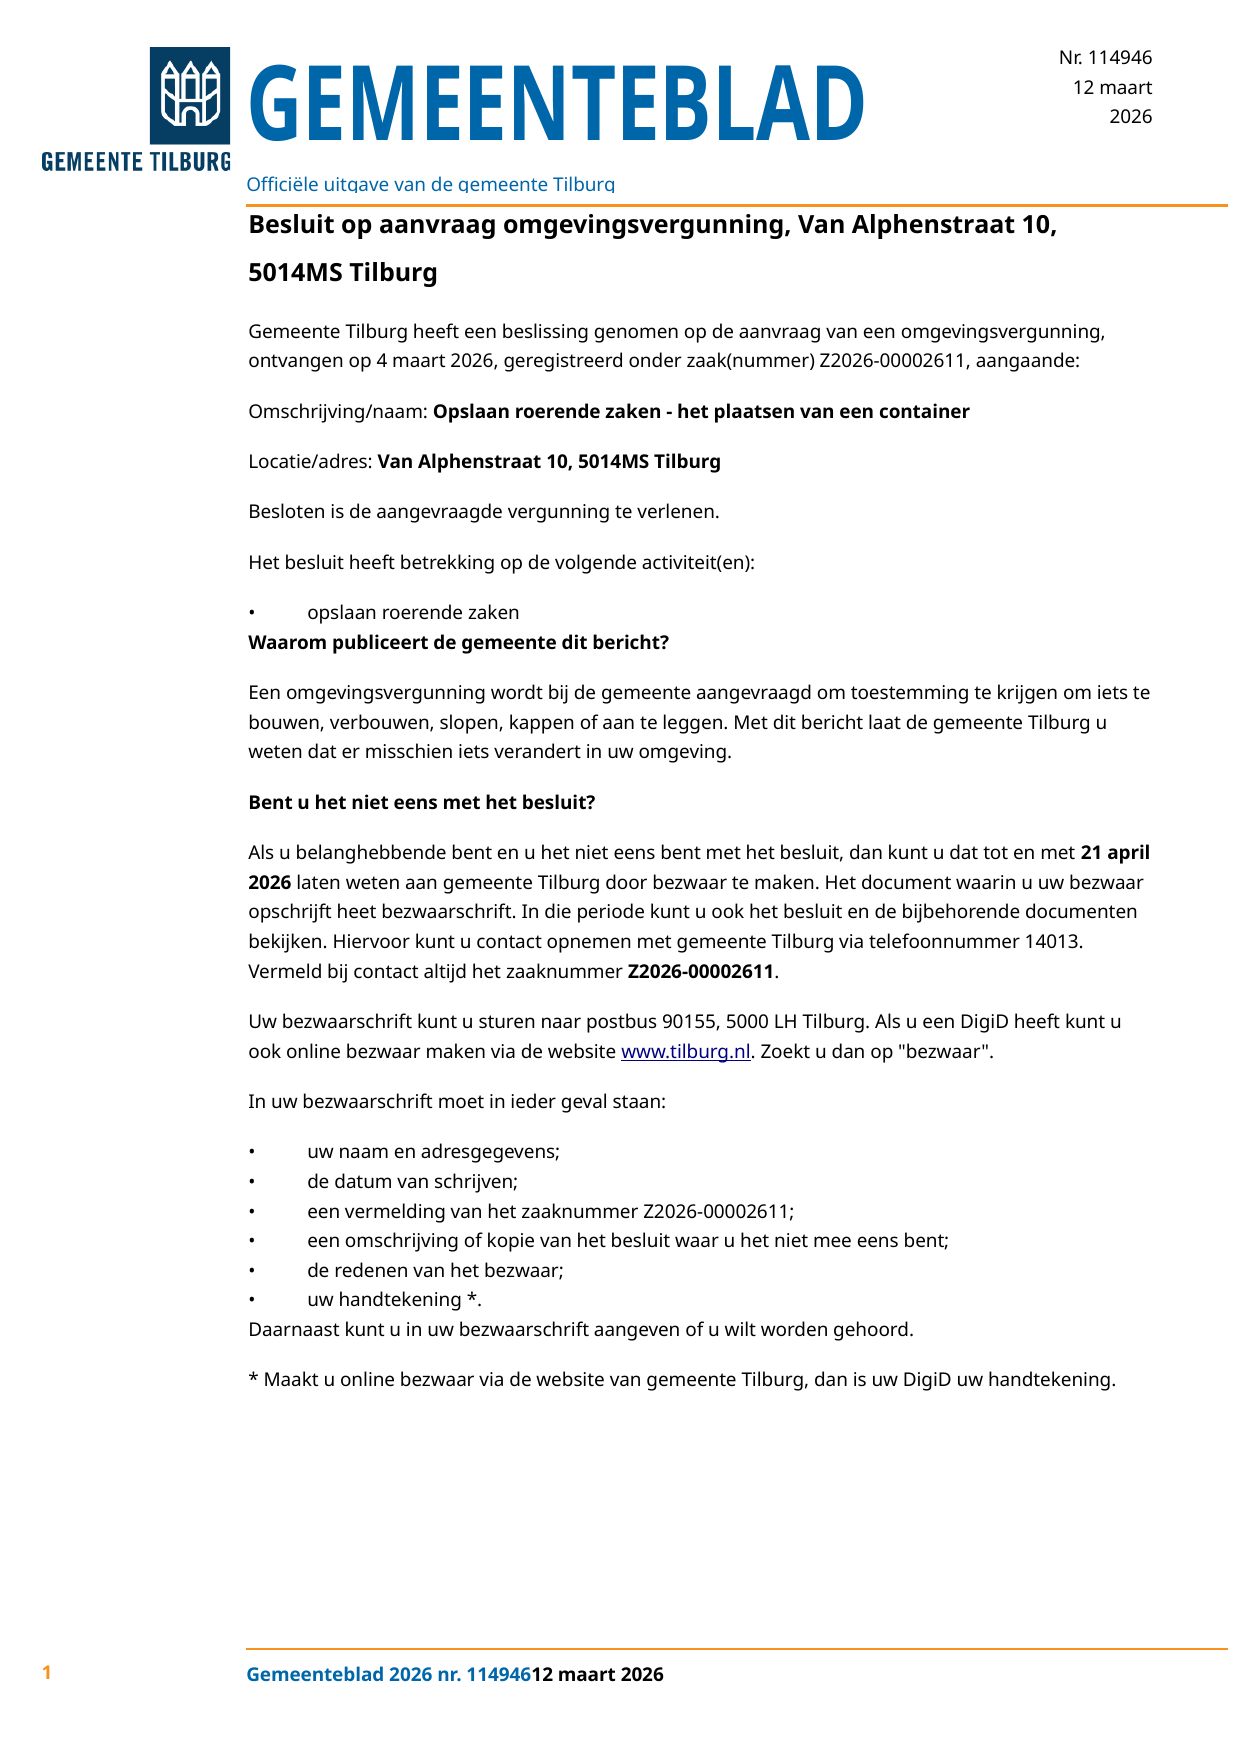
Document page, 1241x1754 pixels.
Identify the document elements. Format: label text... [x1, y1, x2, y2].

list uw handtekening *. [248, 1287, 1152, 1312]
text Omschrijving/naam: Opslaan roerende zaken - het plaatsen van een container [248, 398, 1152, 424]
list een vermelding van het zaaknummer Z2026-00002611; [248, 1198, 1152, 1224]
text Besloten is de aangevraagde vergunning te verlenen. [248, 499, 1152, 524]
list uw naam en adresgegevens; [248, 1139, 1152, 1164]
list opslaan roerende zaken [248, 599, 1152, 625]
picture [41, 47, 231, 172]
text Besluit op aanvraag omgevingsvergunning, Van Alphenstraat 10, 5014MS Tilburg [248, 207, 1152, 288]
text Bent u het niet eens met het besluit? [248, 789, 1152, 815]
text Het besluit heeft betrekking op de volgende activiteit(en): [248, 549, 1152, 575]
list de redenen van het bezwaar; [248, 1257, 1152, 1283]
text * Maakt u online bezwaar via de website van gemeente Tilburg, dan is uw DigiD uw handtekening. [248, 1367, 1152, 1392]
text Uw bezwaarschrift kunt u sturen naar postbus 90155, 5000 LH Tilburg. Als u een DigiD heeft kunt u ook online bezwaar maken via de website www.tilburg.nl. Zoekt u dan op "bezwaar". [248, 1008, 1152, 1064]
list de datum van schrijven; [248, 1168, 1152, 1194]
list een omschrijving of kopie van het besluit waar u het niet mee eens bent; [248, 1227, 1152, 1253]
text Gemeente Tilburg heeft een beslissing genomen op de aanvraag van een omgevingsvergunning, ontvangen op 4 maart 2026, geregistreerd onder zaak(nummer) Z2026-00002611, aangaande: [248, 318, 1152, 373]
text Locatie/adres: Van Alphenstraat 10, 5014MS Tilburg [248, 448, 1152, 474]
text Een omgevingsvergunning wordt bij de gemeente aangevraagd om toestemming te krijgen om iets te bouwen, verbouwen, slopen, kappen of aan te leggen. Met dit bericht laat de gemeente Tilburg u weten dat er misschien iets verandert in uw omgeving. [248, 679, 1152, 764]
text Daarnaast kunt u in uw bezwaarschrift aangeven of u wilt worden gehoord. [248, 1316, 1152, 1342]
text Waarom publiceert de gemeente dit bericht? [248, 629, 1152, 655]
text In uw bezwaarschrift moet in ieder geval staan: [248, 1088, 1152, 1114]
text Als u belanghebbende bent en u het niet eens bent met het besluit, dan kunt u dat tot en met 21 april 2026 laten weten aan gemeente Tilburg door bezwaar te maken. Het document waarin u uw bezwaar opschrijft heet bezwaarschrift. In die periode kunt u ook het besluit en de bijbehorende documenten bekijken. Hiervoor kunt u contact opnemen met gemeente Tilburg via telefoonnummer 14013. Vermeld bij contact altijd het zaaknummer Z2026-00002611. [248, 839, 1152, 984]
